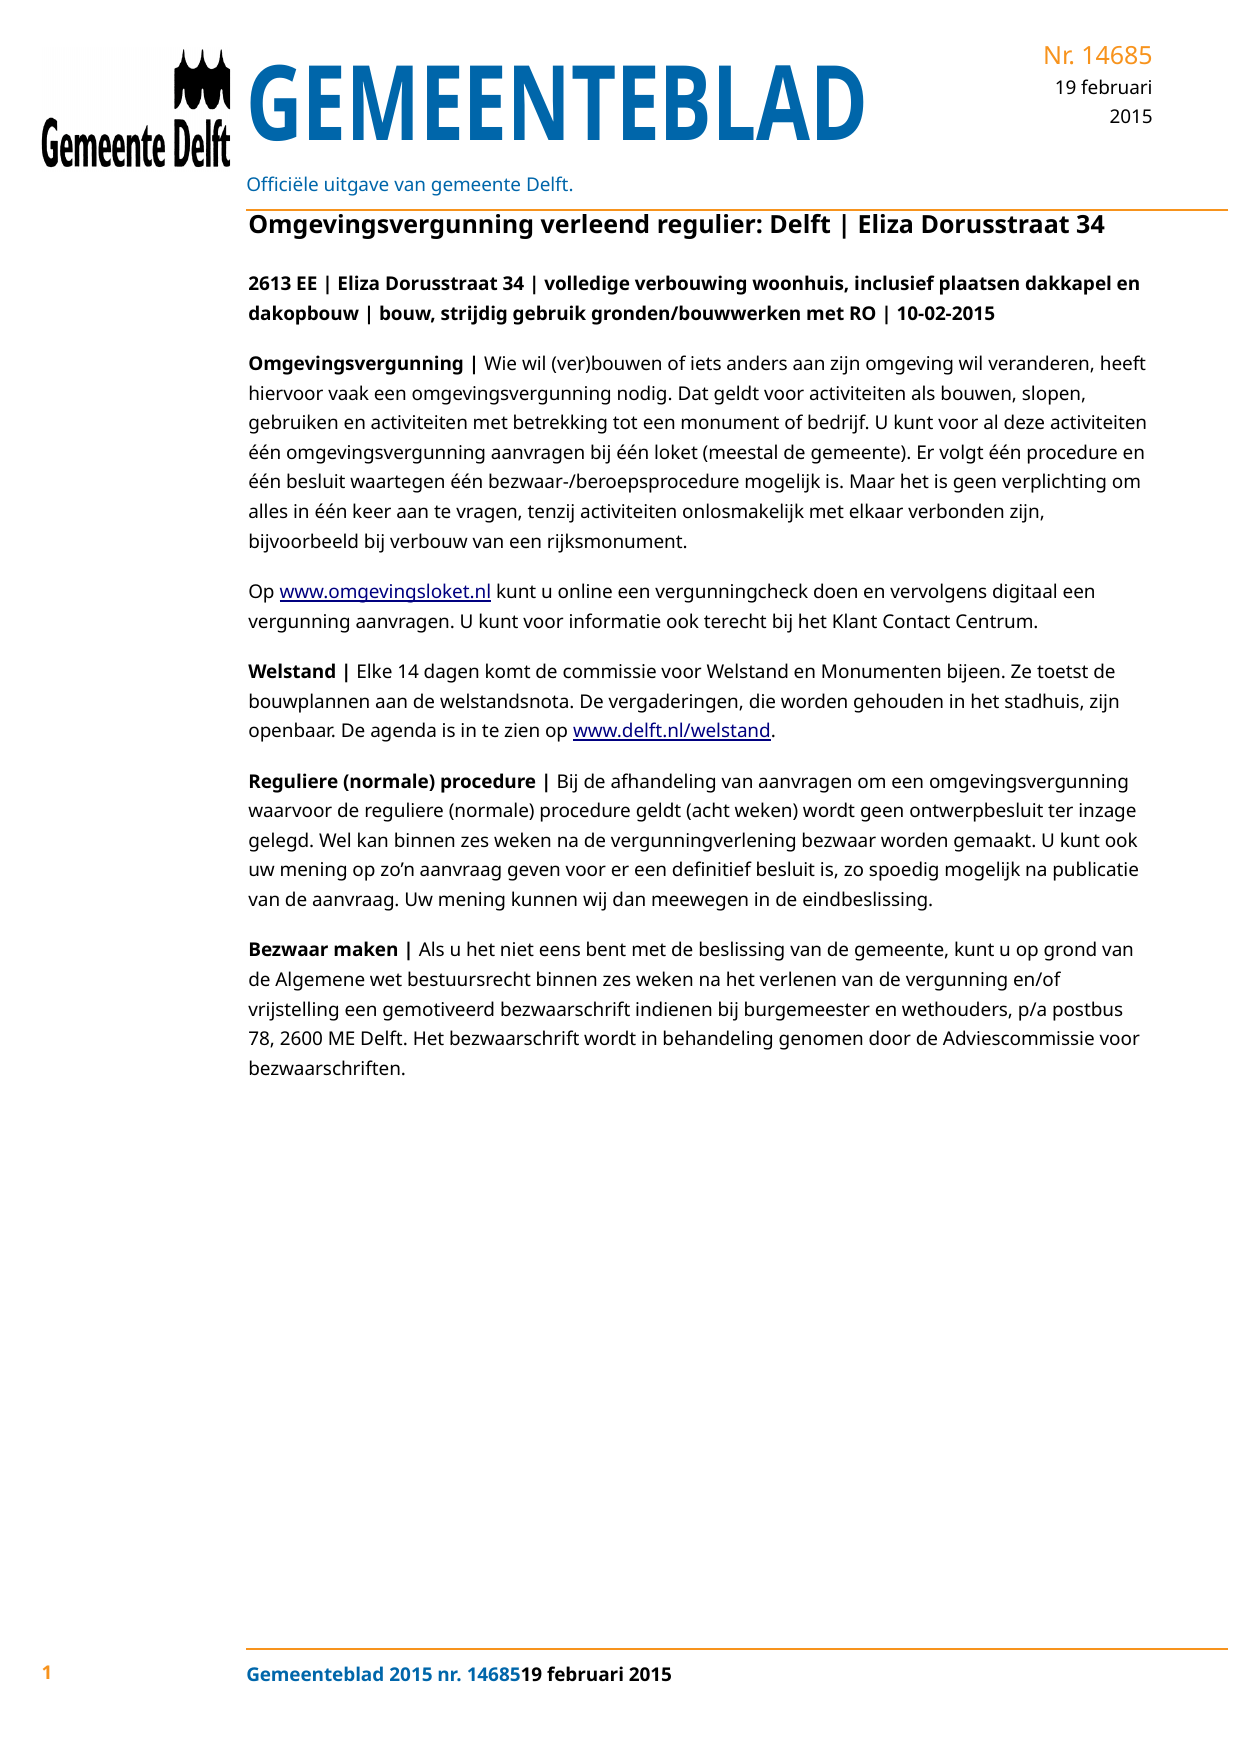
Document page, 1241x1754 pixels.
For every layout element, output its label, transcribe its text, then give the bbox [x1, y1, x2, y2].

text Omgevingsvergunning verleend regulier: Delft | Eliza Dorusstraat 34 [248, 211, 1152, 241]
picture [41, 47, 231, 172]
text 2613 EE | Eliza Dorusstraat 34 | volledige verbouwing woonhuis, inclusief plaatsen dakkapel en dakopbouw | bouw, strijdig gebruik gronden/bouwwerken met RO | 10-02-2015 [248, 270, 1152, 326]
text Op www.omgevingsloket.nl kunt u online een vergunningcheck doen en vervolgens digitaal een vergunning aanvragen. U kunt voor informatie ook terecht bij het Klant Contact Centrum. [248, 578, 1152, 633]
text Omgevingsvergunning | Wie wil (ver)bouwen of iets anders aan zijn omgeving wil veranderen, heeft hiervoor vaak een omgevingsvergunning nodig. Dat geldt voor activiteiten als bouwen, slopen, gebruiken en activiteiten met betrekking tot een monument of bedrijf. U kunt voor al deze activiteiten één omgevingsvergunning aanvragen bij één loket (meestal de gemeente). Er volgt één procedure en één besluit waartegen één bezwaar-/beroepsprocedure mogelijk is. Maar het is geen verplichting om alles in één keer aan te vragen, tenzij activiteiten onlosmakelijk met elkaar verbonden zijn, bijvoorbeeld bij verbouw van een rijksmonument. [248, 350, 1152, 553]
text Bezwaar maken | Als u het niet eens bent met de beslissing van de gemeente, kunt u op grond van de Algemene wet bestuursrecht binnen zes weken na het verlenen van de vergunning en/of vrijstelling een gemotiveerd bezwaarschrift indienen bij burgemeester en wethouders, p/a postbus 78, 2600 ME Delft. Het bezwaarschrift wordt in behandeling genomen door de Adviescommissie voor bezwaarschriften. [248, 937, 1152, 1081]
text Reguliere (normale) procedure | Bij de afhandeling van aanvragen om een omgevingsvergunning waarvoor de reguliere (normale) procedure geldt (acht weken) wordt geen ontwerpbesluit ter inzage gelegd. Wel kan binnen zes weken na de vergunningverlening bezwaar worden gemaakt. U kunt ook uw mening op zo’n aanvraag geven voor er een definitief besluit is, zo spoedig mogelijk na publicatie van de aanvraag. Uw mening kunnen wij dan meewegen in de eindbeslissing. [248, 768, 1152, 912]
text Welstand | Elke 14 dagen komt de commissie voor Welstand en Monumenten bijeen. Ze toetst de bouwplannen aan de welstandsnota. De vergaderingen, die worden gehouden in het stadhuis, zijn openbaar. De agenda is in te zien op www.delft.nl/welstand. [248, 658, 1152, 743]
